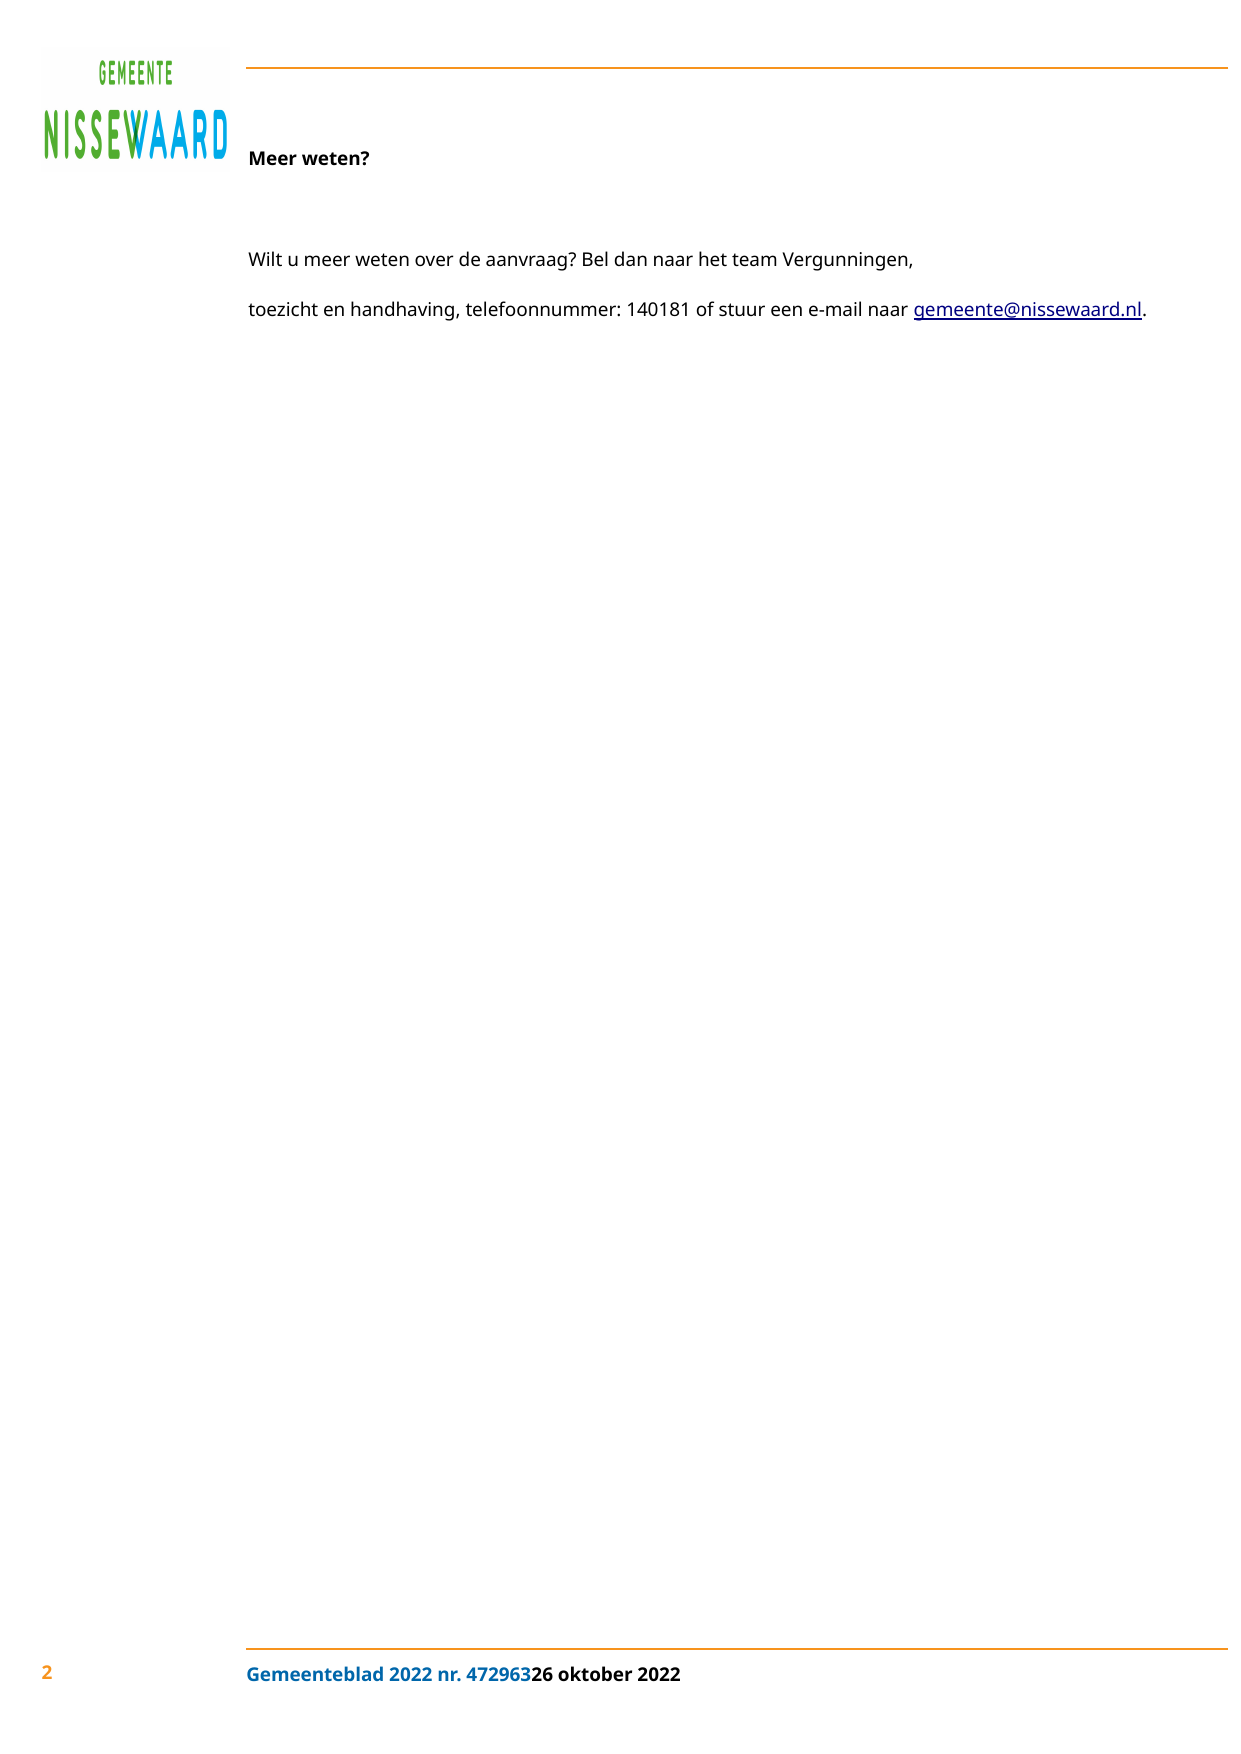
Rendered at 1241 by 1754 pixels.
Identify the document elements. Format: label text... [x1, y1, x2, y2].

picture [41, 47, 231, 172]
text Wilt u meer weten over de aanvraag? Bel dan naar het team Vergunningen, [248, 246, 1152, 272]
text toezicht en handhaving, telefoonnummer: 140181 of stuur een e-mail naar gemeente@nissewaard.nl. [248, 296, 1152, 322]
text Meer weten? [248, 145, 1152, 171]
